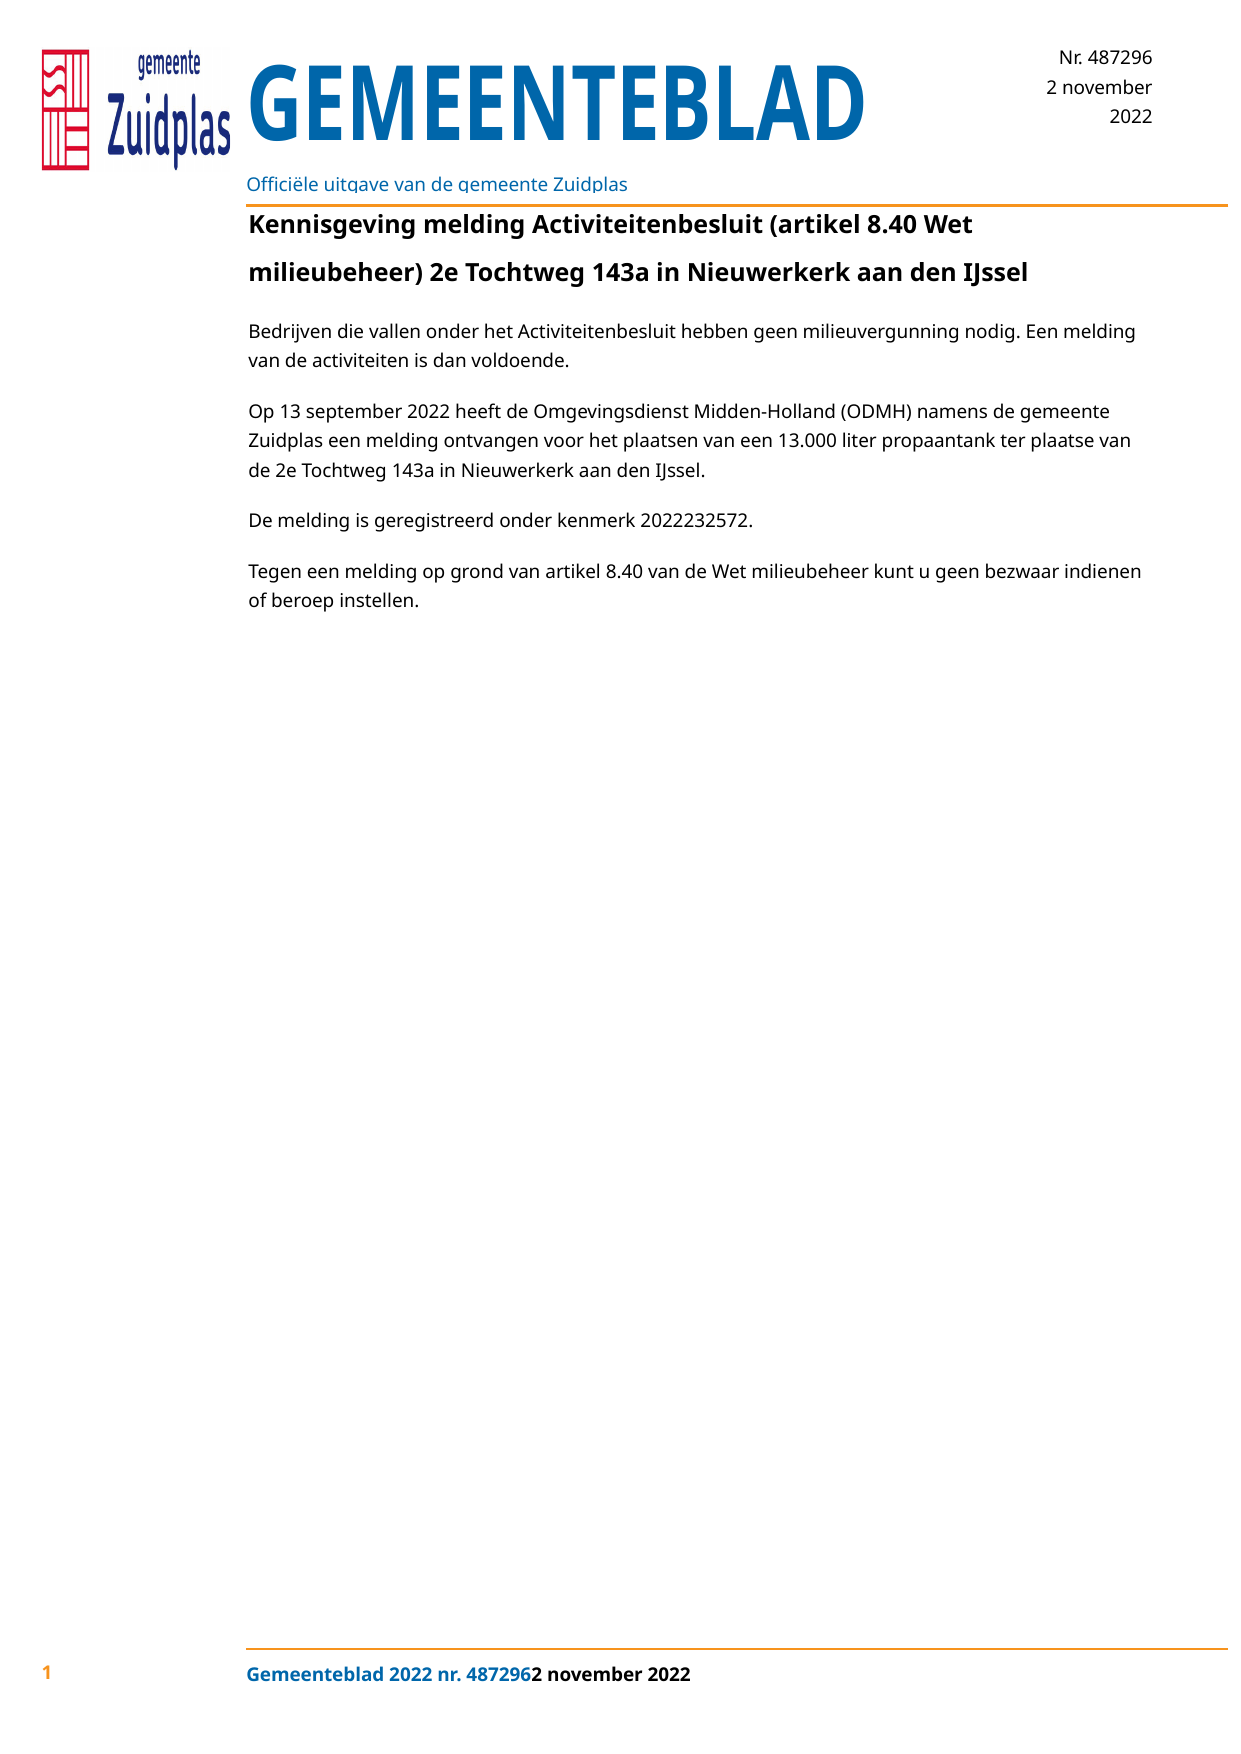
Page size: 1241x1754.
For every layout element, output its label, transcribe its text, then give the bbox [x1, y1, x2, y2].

text Tegen een melding op grond van artikel 8.40 van de Wet milieubeheer kunt u geen bezwaar indienen of beroep instellen. [248, 558, 1152, 613]
text Op 13 september 2022 heeft de Omgevingsdienst Midden-Holland (ODMH) namens de gemeente Zuidplas een melding ontvangen voor het plaatsen van een 13.000 liter propaantank ter plaatse van de 2e Tochtweg 143a in Nieuwerkerk aan den IJssel. [248, 398, 1152, 483]
text Kennisgeving melding Activiteitenbesluit (artikel 8.40 Wet milieubeheer) 2e Tochtweg 143a in Nieuwerkerk aan den IJssel [248, 207, 1152, 288]
picture [41, 47, 231, 172]
text De melding is geregistreerd onder kenmerk 2022232572. [248, 507, 1152, 533]
text Bedrijven die vallen onder het Activiteitenbesluit hebben geen milieuvergunning nodig. Een melding van de activiteiten is dan voldoende. [248, 318, 1152, 373]
